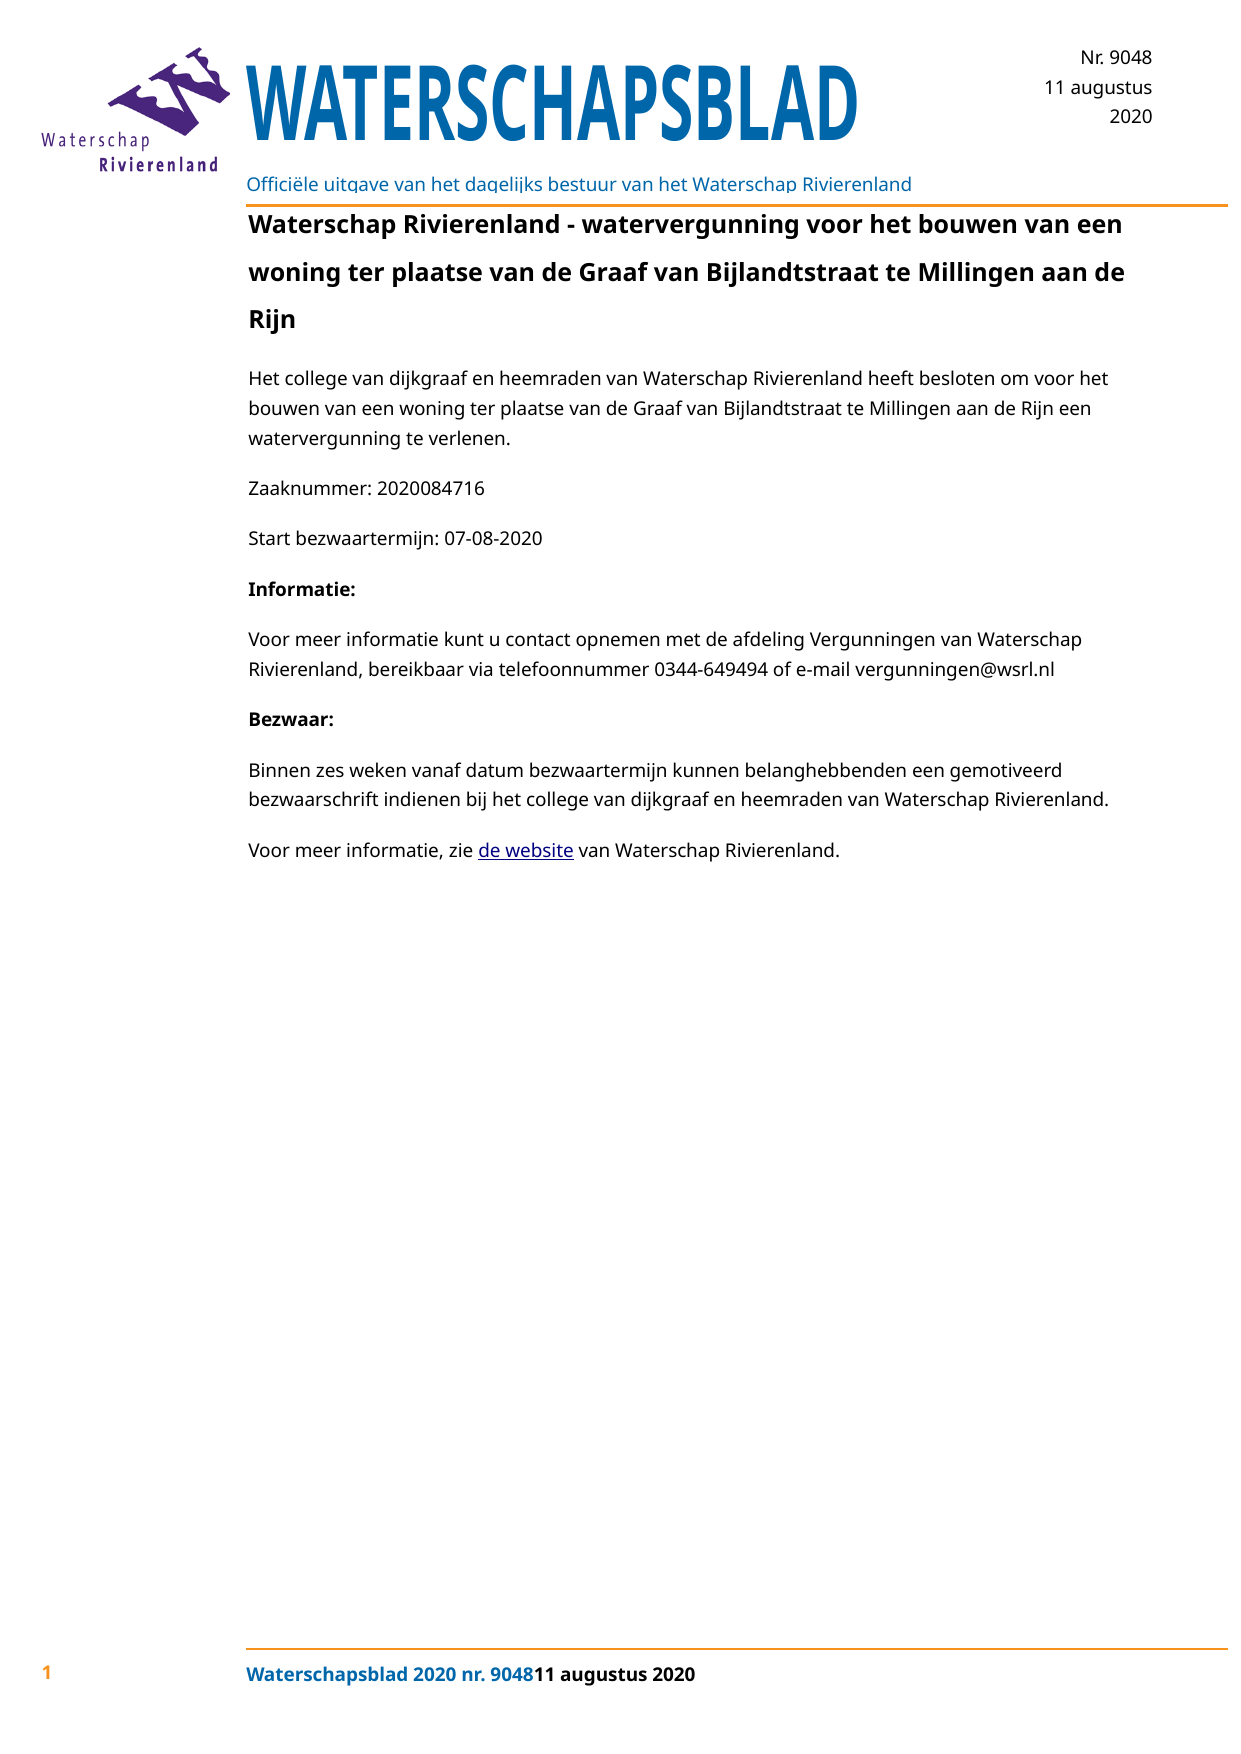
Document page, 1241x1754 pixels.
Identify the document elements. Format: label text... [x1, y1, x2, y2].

text Voor meer informatie kunt u contact opnemen met de afdeling Vergunningen van Waterschap Rivierenland, bereikbaar via telefoonnummer 0344-649494 of e-mail vergunningen@wsrl.nl [248, 626, 1152, 682]
text Bezwaar: [248, 706, 1152, 732]
text Binnen zes weken vanaf datum bezwaartermijn kunnen belanghebbenden een gemotiveerd bezwaarschrift indienen bij het college van dijkgraaf en heemraden van Waterschap Rivierenland. [248, 757, 1152, 812]
text Waterschap Rivierenland - watervergunning voor het bouwen van een woning ter plaatse van de Graaf van Bijlandtstraat te Millingen aan de Rijn [248, 207, 1152, 336]
text Zaaknummer: 2020084716 [248, 475, 1152, 501]
text Start bezwaartermijn: 07-08-2020 [248, 526, 1152, 551]
text Het college van dijkgraaf en heemraden van Waterschap Rivierenland heeft besloten om voor het bouwen van een woning ter plaatse van de Graaf van Bijlandtstraat te Millingen aan de Rijn een watervergunning te verlenen. [248, 366, 1152, 450]
text Informatie: [248, 576, 1152, 602]
picture [41, 47, 231, 172]
text Voor meer informatie, zie de website van Waterschap Rivierenland. [248, 837, 1152, 862]
